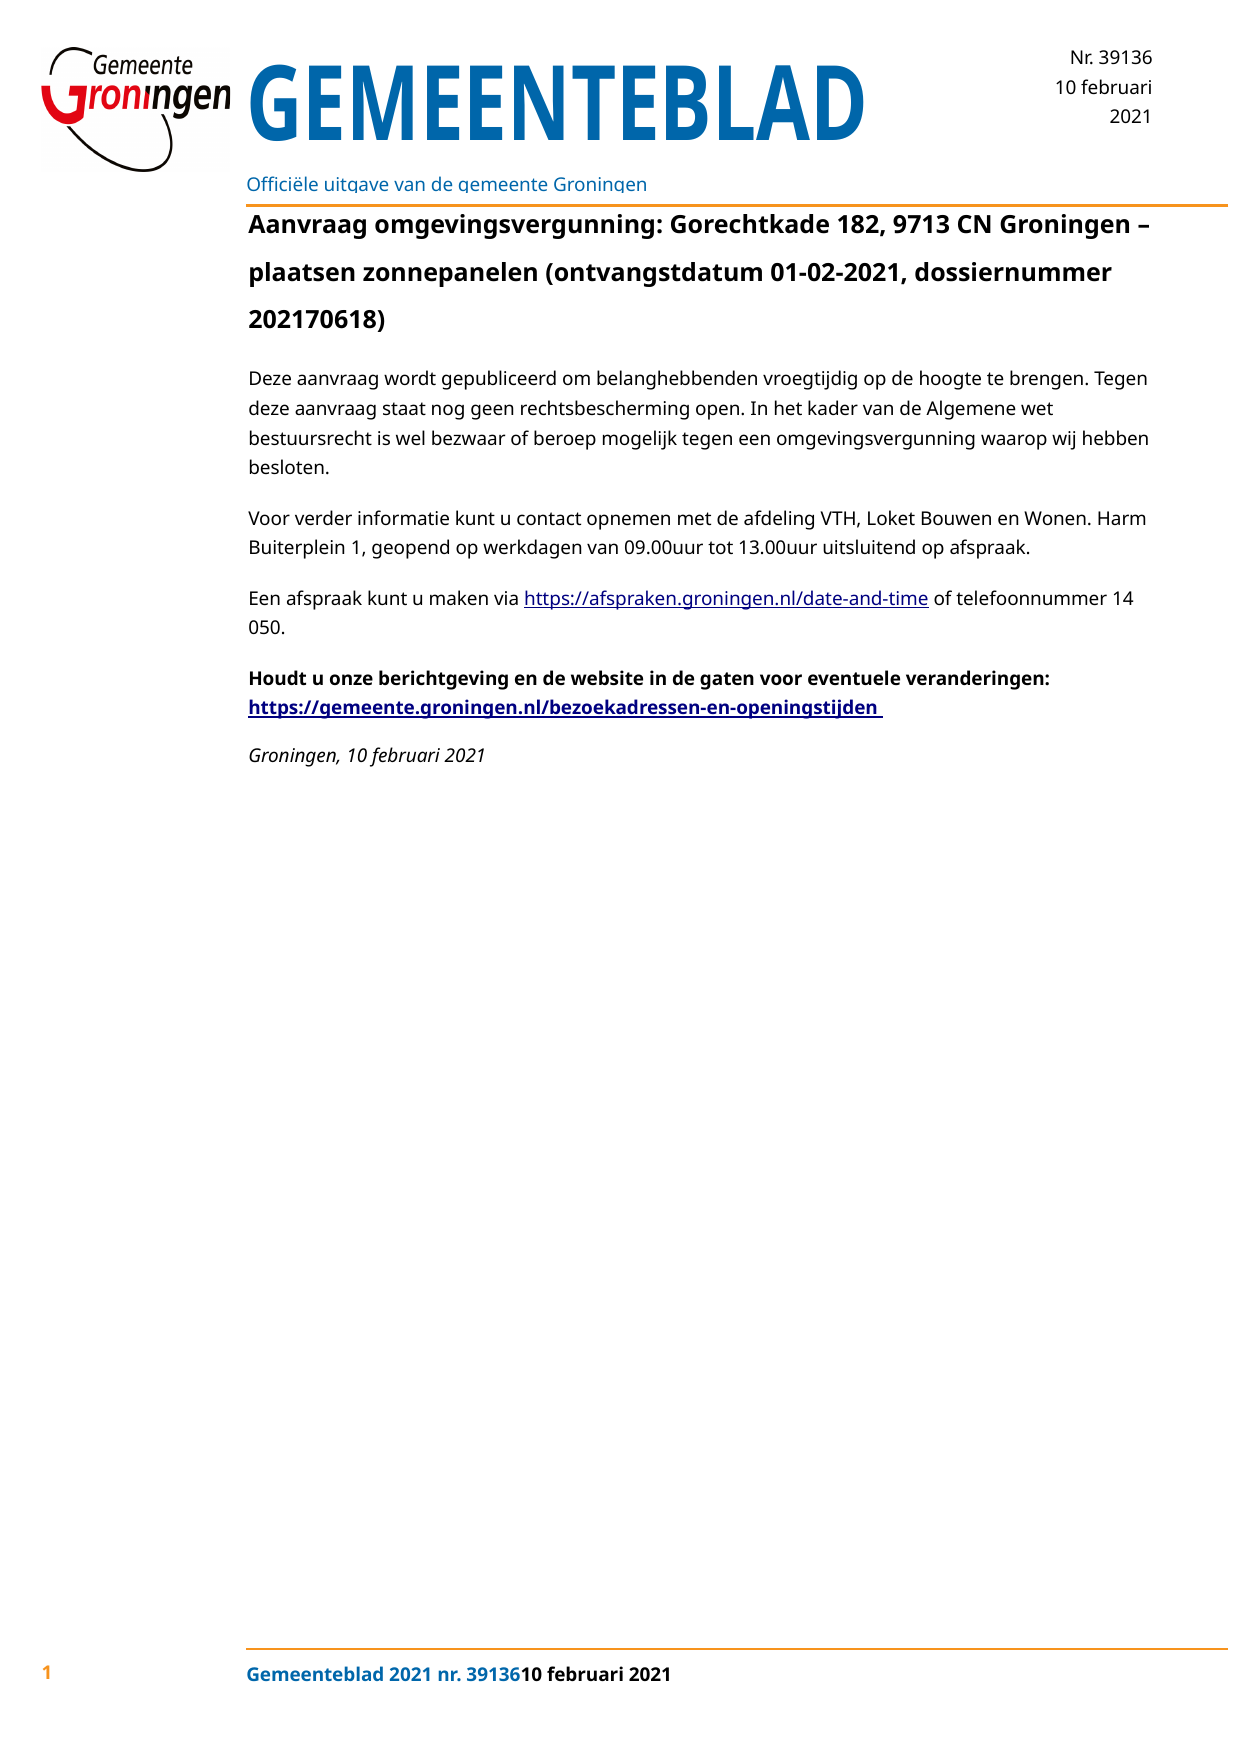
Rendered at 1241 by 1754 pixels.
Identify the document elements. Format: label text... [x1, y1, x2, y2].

text Deze aanvraag wordt gepubliceerd om belanghebbenden vroegtijdig op de hoogte te brengen. Tegen deze aanvraag staat nog geen rechtsbescherming open. In het kader van de Algemene wet bestuursrecht is wel bezwaar of beroep mogelijk tegen een omgevingsvergunning waarop wij hebben besloten. [248, 366, 1152, 480]
text Een afspraak kunt u maken via https://afspraken.groningen.nl/date-and-time of telefoonnummer 14 050. [248, 585, 1152, 640]
text Voor verder informatie kunt u contact opnemen met de afdeling VTH, Loket Bouwen en Wonen. Harm Buiterplein 1, geopend op werkdagen van 09.00uur tot 13.00uur uitsluitend op afspraak. [248, 505, 1152, 560]
text Aanvraag omgevingsvergunning: Gorechtkade 182, 9713 CN Groningen – plaatsen zonnepanelen (ontvangstdatum 01-02-2021, dossiernummer 202170618) [248, 207, 1152, 336]
text Groningen, 10 februari 2021 [248, 742, 1152, 768]
text Houdt u onze berichtgeving en de website in de gaten voor eventuele veranderingen: https://gemeente.groningen.nl/bezoekadressen-en-openingstijden [248, 665, 1152, 720]
picture [41, 47, 231, 172]
